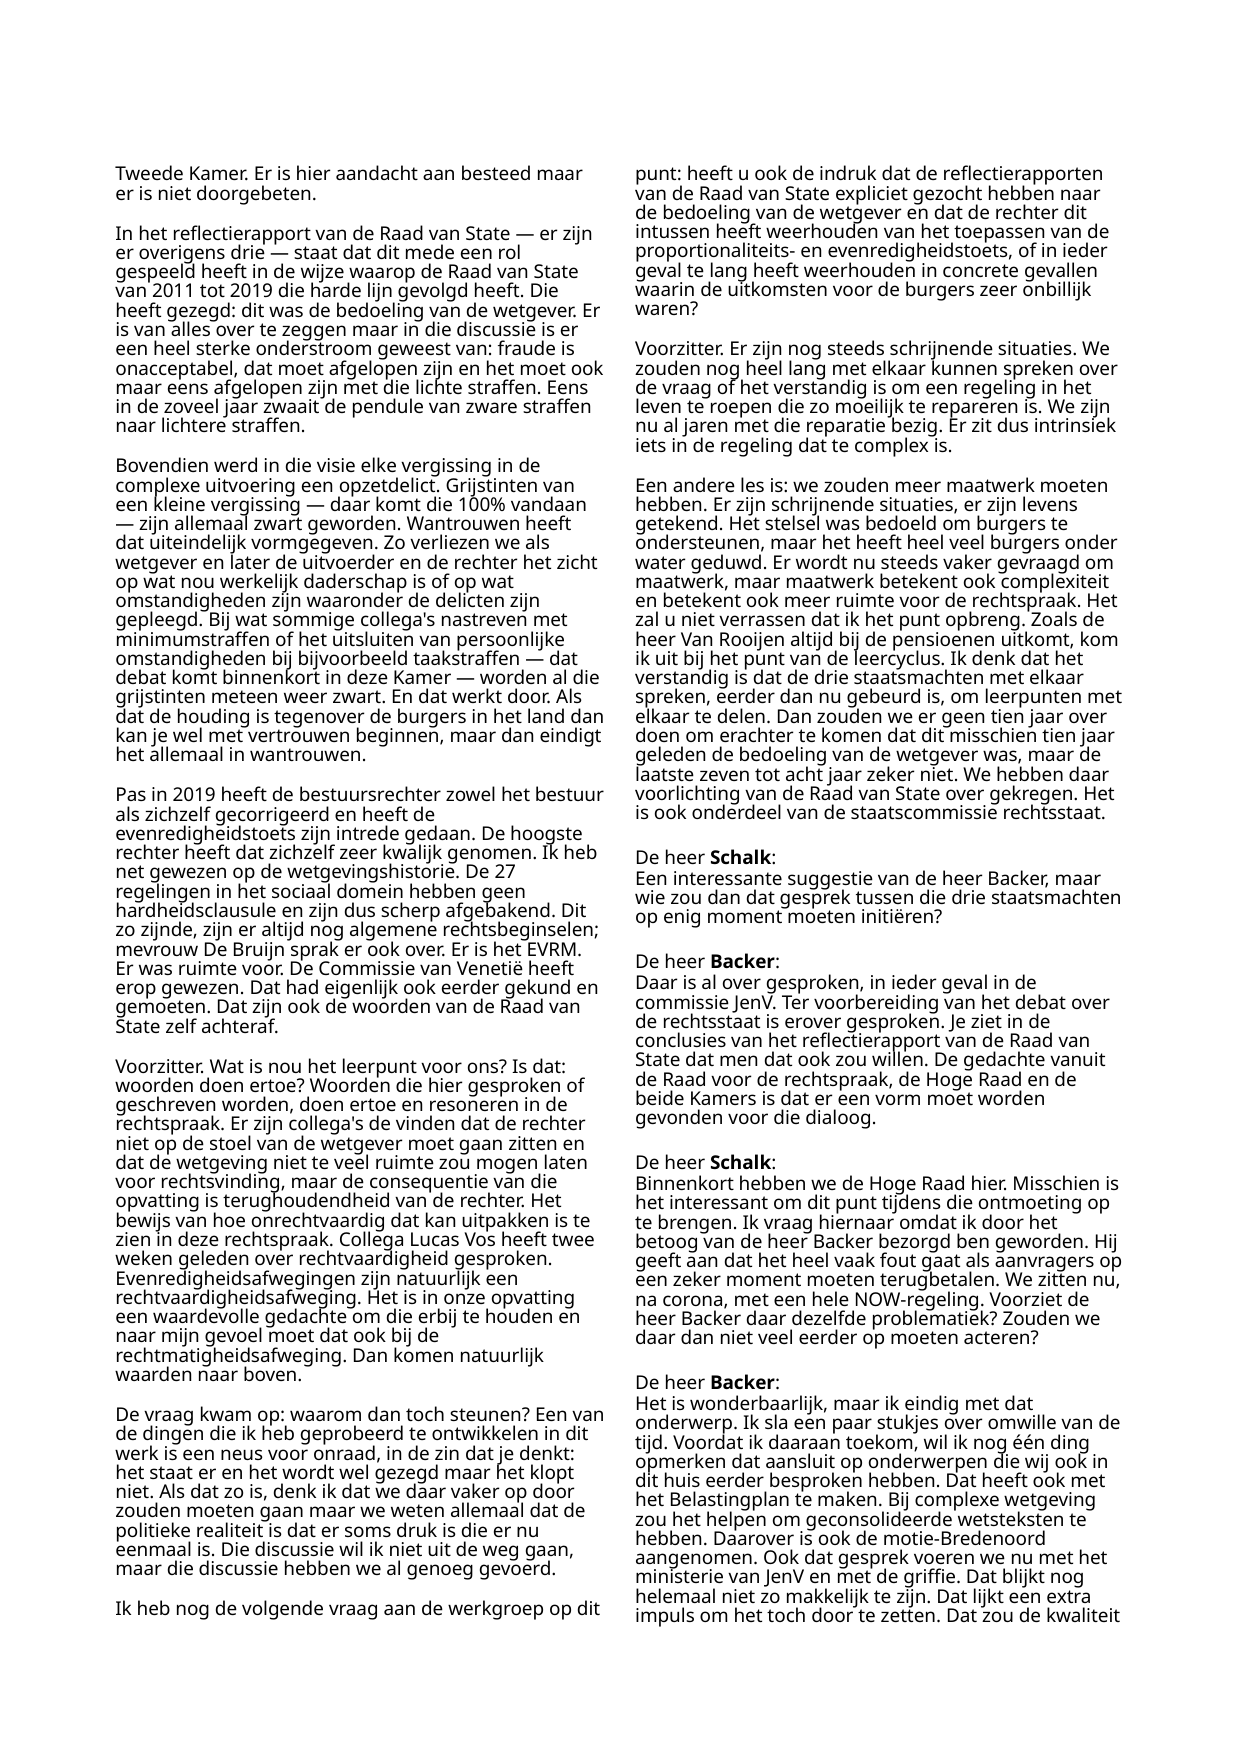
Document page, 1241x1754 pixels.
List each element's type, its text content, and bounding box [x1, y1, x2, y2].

text De vraag kwam op: waarom dan toch steunen? Een van de dingen die ik heb geprobeerd te ontwikkelen in dit werk is een neus voor onraad, in de zin dat je denkt: het staat er en het wordt wel gezegd maar het klopt niet. Als dat zo is, denk ik dat we daar vaker op door zouden moeten gaan maar we weten allemaal dat de politieke realiteit is dat er soms druk is die er nu eenmaal is. Die discussie wil ik niet uit de weg gaan, maar die discussie hebben we al genoeg gevoerd. [115, 1406, 605, 1579]
text Binnenkort hebben we de Hoge Raad hier. Misschien is het interessant om dit punt tijdens die ontmoeting op te brengen. Ik vraag hiernaar omdat ik door het betoog van de heer Backer bezorgd ben geworden. Hij geeft aan dat het heel vaak fout gaat als aanvragers op een zeker moment moeten terugbetalen. We zitten nu, na corona, met een hele NOW-regeling. Voorziet de heer Backer daar dezelfde problematiek? Zouden we daar dan niet veel eerder op moeten acteren? [635, 1175, 1125, 1348]
text De heer Backer: [635, 949, 1125, 974]
text De heer Schalk: [635, 1149, 1125, 1175]
text Bovendien werd in die visie elke vergissing in de complexe uitvoering een opzetdelict. Grijstinten van een kleine vergissing — daar komt die 100% vandaan — zijn allemaal zwart geworden. Wantrouwen heeft dat uiteindelijk vormgegeven. Zo verliezen we als wetgever en later de uitvoerder en de rechter het zicht op wat nou werkelijk daderschap is of op wat omstandigheden zijn waaronder de delicten zijn gepleegd. Bij wat sommige collega's nastreven met minimumstraffen of het uitsluiten van persoonlijke omstandigheden bij bijvoorbeeld taakstraffen — dat debat komt binnenkort in deze Kamer — worden al die grijstinten meteen weer zwart. En dat werkt door. Als dat de houding is tegenover de burgers in het land dan kan je wel met vertrouwen beginnen, maar dan eindigt het allemaal in wantrouwen. [115, 457, 605, 766]
text punt: heeft u ook de indruk dat de reflectierapporten van de Raad van State expliciet gezocht hebben naar de bedoeling van de wetgever en dat de rechter dit intussen heeft weerhouden van het toepassen van de proportionaliteits- en evenredigheidstoets, of in ieder geval te lang heeft weerhouden in concrete gevallen waarin de uitkomsten voor de burgers zeer onbillijk waren? [635, 165, 1125, 319]
text De heer Schalk: [635, 844, 1125, 870]
text In het reflectierapport van de Raad van State — er zijn er overigens drie — staat dat dit mede een rol gespeeld heeft in de wijze waarop de Raad van State van 2011 tot 2019 die harde lijn gevolgd heeft. Die heeft gezegd: dit was de bedoeling van de wetgever. Er is van alles over te zeggen maar in die discussie is er een heel sterke onderstroom geweest van: fraude is onacceptabel, dat moet afgelopen zijn en het moet ook maar eens afgelopen zijn met die lichte straffen. Eens in de zoveel jaar zwaait de pendule van zware straffen naar lichtere straffen. [115, 224, 605, 437]
text De heer Backer: [635, 1369, 1125, 1395]
text Voorzitter. Er zijn nog steeds schrijnende situaties. We zouden nog heel lang met elkaar kunnen spreken over de vraag of het verstandig is om een regeling in het leven te roepen die zo moeilijk te repareren is. We zijn nu al jaren met die reparatie bezig. Er zit dus intrinsiek iets in de regeling dat te complex is. [635, 340, 1125, 456]
text Ik heb nog de volgende vraag aan de werkgroep op dit [115, 1600, 605, 1619]
text Een andere les is: we zouden meer maatwerk moeten hebben. Er zijn schrijnende situaties, er zijn levens getekend. Het stelsel was bedoeld om burgers te ondersteunen, maar het heeft heel veel burgers onder water geduwd. Er wordt nu steeds vaker gevraagd om maatwerk, maar maatwerk betekent ook complexiteit en betekent ook meer ruimte voor de rechtspraak. Het zal u niet verrassen dat ik het punt opbreng. Zoals de heer Van Rooijen altijd bij de pensioenen uitkomt, kom ik uit bij het punt van de leercyclus. Ik denk dat het verstandig is dat de drie staatsmachten met elkaar spreken, eerder dan nu gebeurd is, om leerpunten met elkaar te delen. Dan zouden we er geen tien jaar over doen om erachter te komen dat dit misschien tien jaar geleden de bedoeling van de wetgever was, maar de laatste zeven tot acht jaar zeker niet. We hebben daar voorlichting van de Raad van State over gekregen. Het is ook onderdeel van de staatscommissie rechtsstaat. [635, 477, 1125, 823]
text Een interessante suggestie van de heer Backer, maar wie zou dan dat gesprek tussen die drie staatsmachten op enig moment moeten initiëren? [635, 870, 1125, 928]
text Pas in 2019 heeft de bestuursrechter zowel het bestuur als zichzelf gecorrigeerd en heeft de evenredigheidstoets zijn intrede gedaan. De hoogste rechter heeft dat zichzelf zeer kwalijk genomen. Ik heb net gewezen op de wetgevingshistorie. De 27 regelingen in het sociaal domein hebben geen hardheidsclausule en zijn dus scherp afgebakend. Dit zo zijnde, zijn er altijd nog algemene rechtsbeginselen; mevrouw De Bruijn sprak er ook over. Er is het EVRM. Er was ruimte voor. De Commissie van Venetië heeft erop gewezen. Dat had eigenlijk ook eerder gekund en gemoeten. Dat zijn ook de woorden van de Raad van State zelf achteraf. [115, 786, 605, 1037]
text Tweede Kamer. Er is hier aandacht aan besteed maar er is niet doorgebeten. [115, 165, 605, 204]
text Daar is al over gesproken, in ieder geval in de commissie JenV. Ter voorbereiding van het debat over de rechtsstaat is erover gesproken. Je ziet in de conclusies van het reflectierapport van de Raad van State dat men dat ook zou willen. De gedachte vanuit de Raad voor de rechtspraak, de Hoge Raad en de beide Kamers is dat er een vorm moet worden gevonden voor die dialoog. [635, 974, 1125, 1128]
text Voorzitter. Wat is nou het leerpunt voor ons? Is dat: woorden doen ertoe? Woorden die hier gesproken of geschreven worden, doen ertoe en resoneren in de rechtspraak. Er zijn collega's de vinden dat de rechter niet op de stoel van de wetgever moet gaan zitten en dat de wetgeving niet te veel ruimte zou mogen laten voor rechtsvinding, maar de consequentie van die opvatting is terughoudendheid van de rechter. Het bewijs van hoe onrechtvaardig dat kan uitpakken is te zien in deze rechtspraak. Collega Lucas Vos heeft twee weken geleden over rechtvaardigheid gesproken. Evenredigheidsafwegingen zijn natuurlijk een rechtvaardigheidsafweging. Het is in onze opvatting een waardevolle gedachte om die erbij te houden en naar mijn gevoel moet dat ook bij de rechtmatigheidsafweging. Dan komen natuurlijk waarden naar boven. [115, 1058, 605, 1385]
text Het is wonderbaarlijk, maar ik eindig met dat onderwerp. Ik sla een paar stukjes over omwille van de tijd. Voordat ik daaraan toekom, wil ik nog één ding opmerken dat aansluit op onderwerpen die wij ook in dit huis eerder besproken hebben. Dat heeft ook met het Belastingplan te maken. Bij complexe wetgeving zou het helpen om geconsolideerde wetsteksten te hebben. Daarover is ook de motie-Bredenoord aangenomen. Ook dat gesprek voeren we nu met het ministerie van JenV en met de griffie. Dat blijkt nog helemaal niet zo makkelijk te zijn. Dat lijkt een extra impuls om het toch door te zetten. Dat zou de kwaliteit [635, 1395, 1125, 1626]
